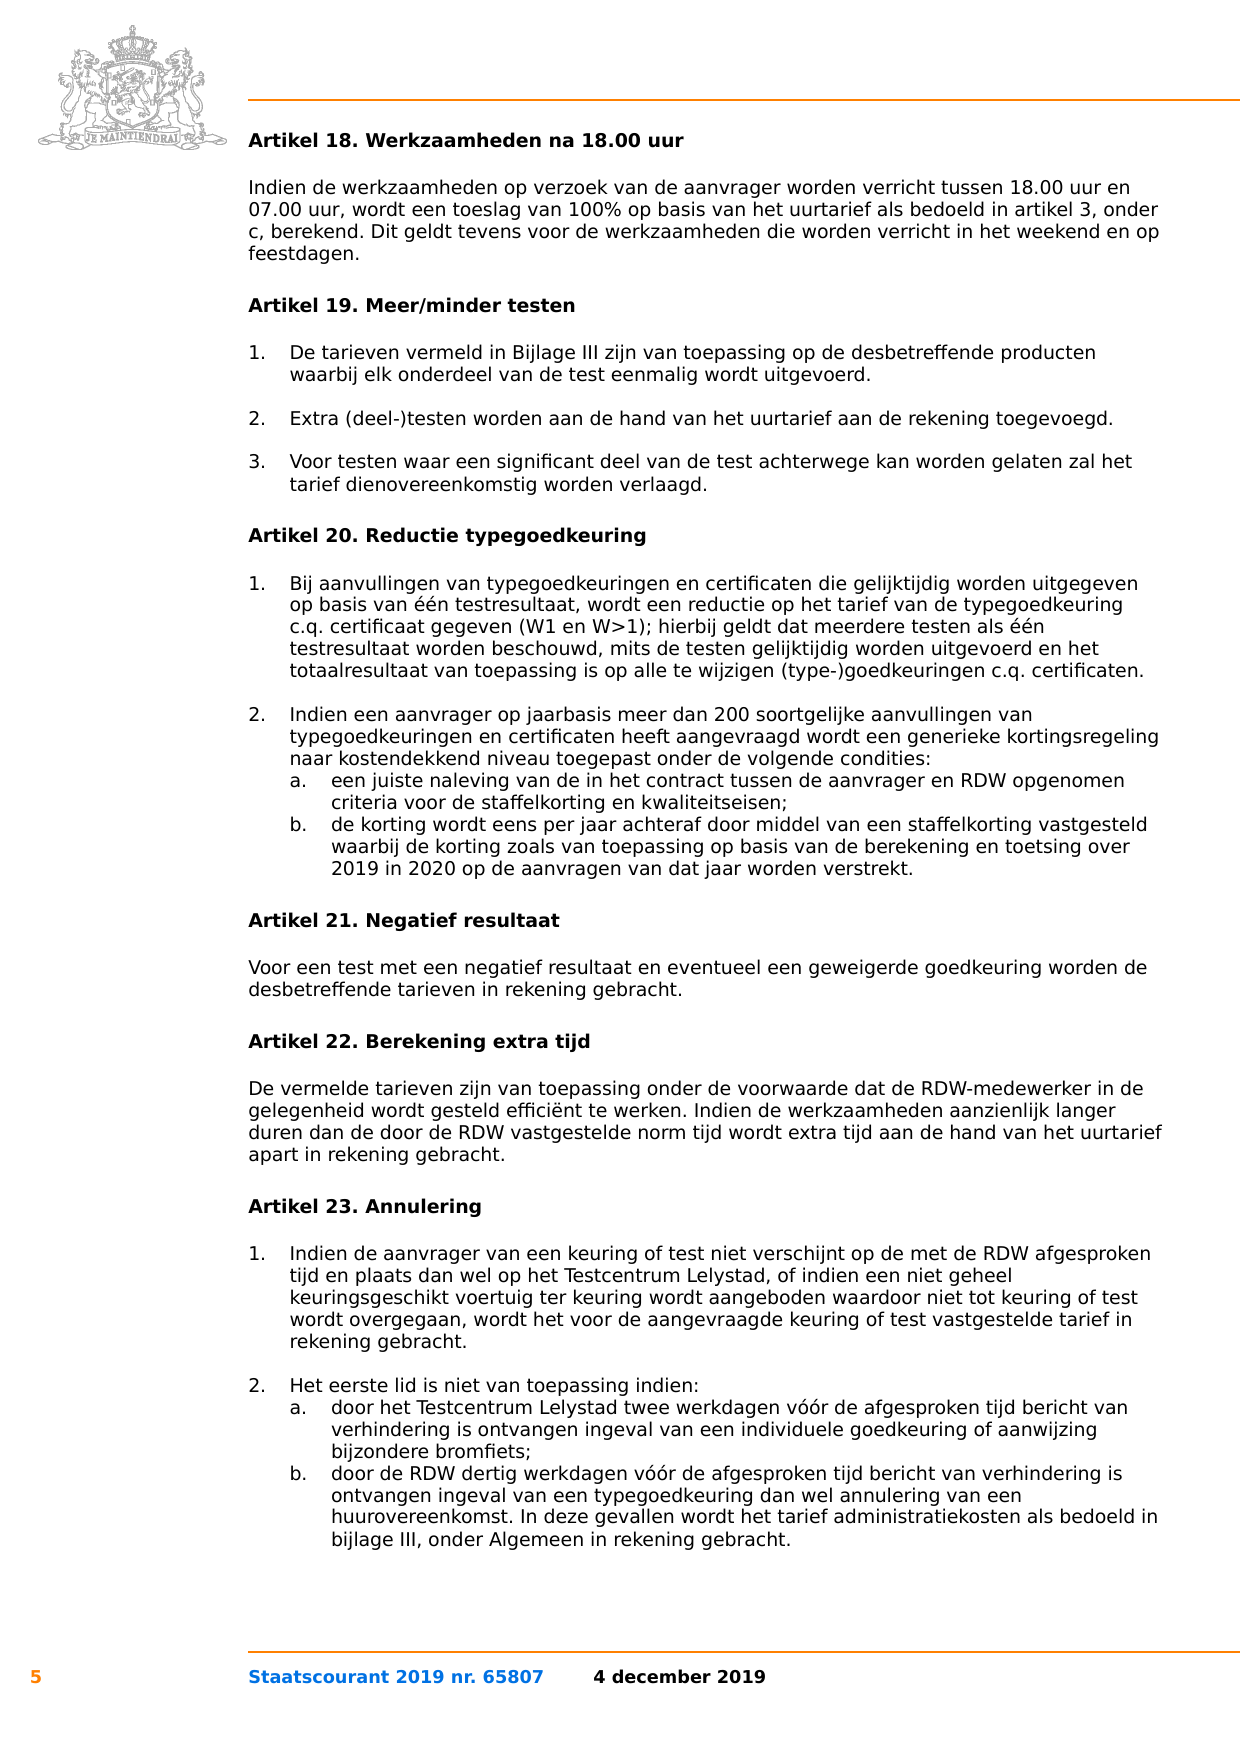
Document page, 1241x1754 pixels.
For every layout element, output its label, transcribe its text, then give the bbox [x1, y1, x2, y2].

text 3. Voor testen waar een significant deel van de test achterwege kan worden gelaten zal het tarief dienovereenkomstig worden verlaagd. [248, 451, 1163, 495]
text a. door het Testcentrum Lelystad twee werkdagen vóór de afgesproken tijd bericht van verhindering is ontvangen ingeval van een individuele goedkeuring of aanwijzing bijzondere bromfiets; [289, 1397, 1163, 1462]
subtitle Artikel 21. Negatief resultaat [248, 910, 1163, 932]
text a. een juiste naleving van de in het contract tussen de aanvrager en RDW opgenomen criteria voor de staffelkorting en kwaliteitseisen; [289, 770, 1163, 814]
subtitle Artikel 19. Meer/minder testen [248, 295, 1163, 317]
text Indien de werkzaamheden op verzoek van de aanvrager worden verricht tussen 18.00 uur en 07.00 uur, wordt een toeslag van 100% op basis van het uurtarief als bedoeld in artikel 3, onder c, berekend. Dit geldt tevens voor de werkzaamheden die worden verricht in het weekend en op feestdagen. [248, 177, 1163, 265]
text b. de korting wordt eens per jaar achteraf door middel van een staffelkorting vastgesteld waarbij de korting zoals van toepassing op basis van de berekening en toetsing over 2019 in 2020 op de aanvragen van dat jaar worden verstrekt. [289, 814, 1163, 880]
subtitle Artikel 18. Werkzaamheden na 18.00 uur [248, 130, 1163, 152]
text 2. Indien een aanvrager op jaarbasis meer dan 200 soortgelijke aanvullingen van typegoedkeuringen en certificaten heeft aangevraagd wordt een generieke kortingsregeling naar kostendekkend niveau toegepast onder de volgende condities: [248, 704, 1163, 770]
text 1. Bij aanvullingen van typegoedkeuringen en certificaten die gelijktijdig worden uitgegeven op basis van één testresultaat, wordt een reductie op het tarief van de typegoedkeuring c.q. certificaat gegeven (W1 en W>1); hierbij geldt dat meerdere testen als één testresultaat worden beschouwd, mits de testen gelijktijdig worden uitgevoerd en het totaalresultaat van toepassing is op alle te wijzigen (type-)goedkeuringen c.q. certificaten. [248, 572, 1163, 682]
text 1. Indien de aanvrager van een keuring of test niet verschijnt op de met de RDW afgesproken tijd en plaats dan wel op het Testcentrum Lelystad, of indien een niet geheel keuringsgeschikt voertuig ter keuring wordt aangeboden waardoor niet tot keuring of test wordt overgegaan, wordt het voor de aangevraagde keuring of test vastgestelde tarief in rekening gebracht. [248, 1243, 1163, 1353]
subtitle Artikel 23. Annulering [248, 1196, 1163, 1218]
text b. door de RDW dertig werkdagen vóór de afgesproken tijd bericht van verhindering is ontvangen ingeval van een typegoedkeuring dan wel annulering van een huurovereenkomst. In deze gevallen wordt het tarief administratiekosten als bedoeld in bijlage III, onder Algemeen in rekening gebracht. [289, 1462, 1163, 1550]
picture [38, 25, 227, 150]
subtitle Artikel 20. Reductie typegoedkeuring [248, 525, 1163, 547]
text 2. Extra (deel-)testen worden aan de hand van het uurtarief aan de rekening toegevoegd. [248, 408, 1163, 429]
text De vermelde tarieven zijn van toepassing onder de voorwaarde dat de RDW-medewerker in de gelegenheid wordt gesteld efficiënt te werken. Indien de werkzaamheden aanzienlijk langer duren dan de door de RDW vastgestelde norm tijd wordt extra tijd aan de hand van het uurtarief apart in rekening gebracht. [248, 1078, 1163, 1166]
text 2. Het eerste lid is niet van toepassing indien: [248, 1374, 1163, 1397]
text 1. De tarieven vermeld in Bijlage III zijn van toepassing op de desbetreffende producten waarbij elk onderdeel van de test eenmalig wordt uitgevoerd. [248, 342, 1163, 386]
text Voor een test met een negatief resultaat en eventueel een geweigerde goedkeuring worden de desbetreffende tarieven in rekening gebracht. [248, 957, 1163, 1001]
subtitle Artikel 22. Berekening extra tijd [248, 1031, 1163, 1053]
